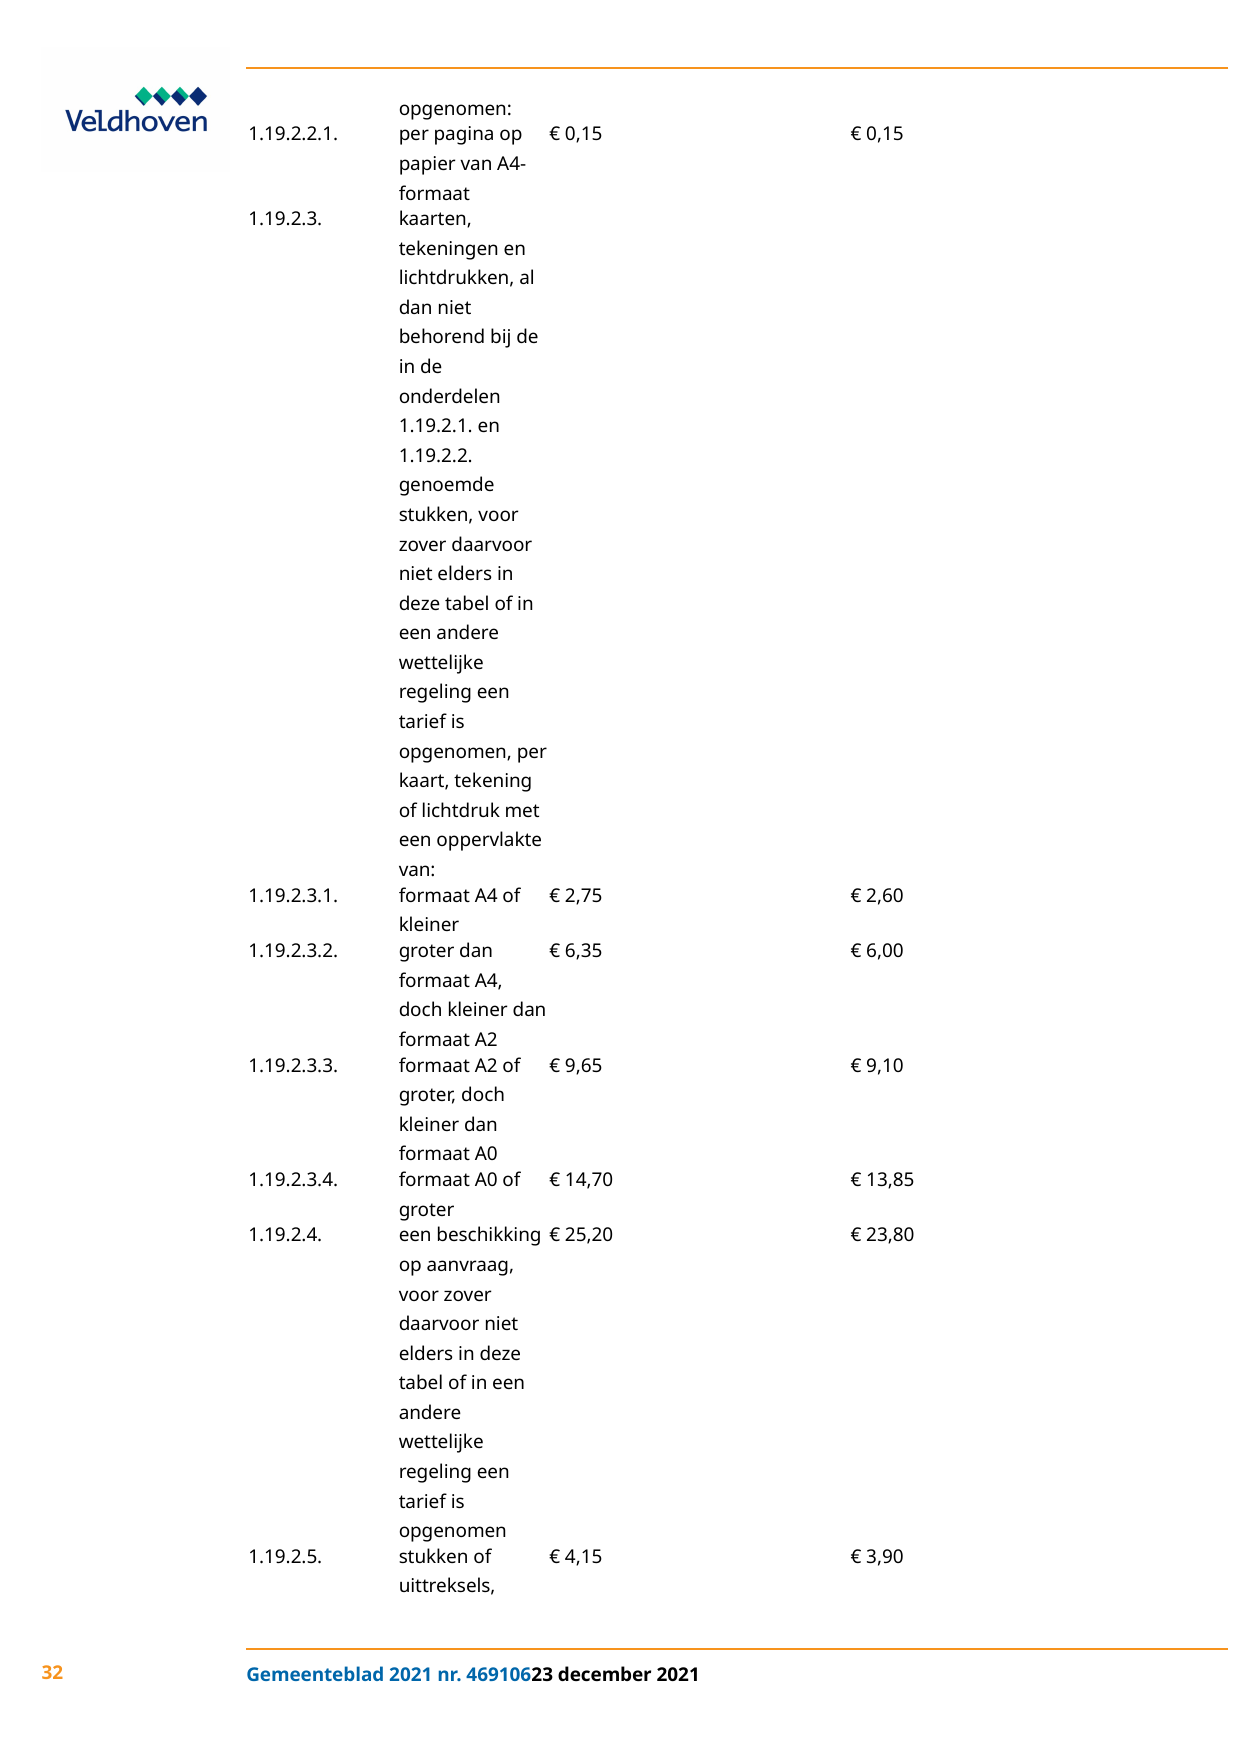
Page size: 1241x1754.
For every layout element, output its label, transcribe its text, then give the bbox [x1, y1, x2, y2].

table_cell [1001, 882, 1152, 937]
table_cell € 0,15 [549, 121, 850, 205]
table_cell € 25,20 [549, 1222, 850, 1543]
table_cell € 6,35 [549, 937, 850, 1052]
table_cell € 14,70 [549, 1166, 850, 1222]
table_cell [1001, 1052, 1152, 1166]
table_cell 1.19.2.2.1. [248, 121, 398, 205]
table_cell [1001, 205, 1152, 882]
table_cell formaat A0 of groter [399, 1166, 549, 1222]
table_cell [1001, 937, 1152, 1052]
table_cell 1.19.2.3.1. [248, 882, 398, 937]
table_cell formaat A4 of kleiner [399, 882, 549, 937]
table_cell een beschikking op aanvraag, voor zover daarvoor niet elders in deze tabel of in een andere wettelijke regeling een tarief is opgenomen [399, 1222, 549, 1543]
table_cell opgenomen: [399, 95, 549, 121]
table_cell per pagina op papier van A4-formaat [399, 121, 549, 205]
picture [41, 47, 231, 172]
table_cell € 0,15 [850, 121, 1001, 205]
table_cell stukken of uittreksels, [399, 1543, 549, 1598]
table_cell [1001, 1166, 1152, 1222]
table_cell 1.19.2.3.3. [248, 1052, 398, 1166]
table_cell [248, 95, 398, 121]
table_cell € 9,10 [850, 1052, 1001, 1166]
table_cell [549, 95, 850, 121]
table_cell € 23,80 [850, 1222, 1001, 1543]
table_cell € 2,60 [850, 882, 1001, 937]
table_cell [1001, 95, 1152, 121]
table_cell formaat A2 of groter, doch kleiner dan formaat A0 [399, 1052, 549, 1166]
table_cell [1001, 121, 1152, 205]
table_cell 1.19.2.5. [248, 1543, 398, 1598]
table_cell € 6,00 [850, 937, 1001, 1052]
table_cell kaarten, tekeningen en lichtdrukken, al dan niet behorend bij de in de onderdelen 1.19.2.1. en 1.19.2.2. genoemde stukken, voor zover daarvoor niet elders in deze tabel of in een andere wettelijke regeling een tarief is opgenomen, per kaart, tekening of lichtdruk met een oppervlakte van: [399, 205, 549, 882]
table_cell 1.19.2.3.2. [248, 937, 398, 1052]
table_cell [549, 205, 850, 882]
table_cell [1001, 1222, 1152, 1543]
table_cell groter dan formaat A4, doch kleiner dan formaat A2 [399, 937, 549, 1052]
table_cell [850, 205, 1001, 882]
table_cell € 13,85 [850, 1166, 1001, 1222]
table_cell € 2,75 [549, 882, 850, 937]
table_cell [1001, 1543, 1152, 1598]
table_cell [850, 95, 1001, 121]
table_cell € 4,15 [549, 1543, 850, 1598]
table_cell 1.19.2.4. [248, 1222, 398, 1543]
table_cell 1.19.2.3. [248, 205, 398, 882]
table_cell € 9,65 [549, 1052, 850, 1166]
table_cell € 3,90 [850, 1543, 1001, 1598]
table_cell 1.19.2.3.4. [248, 1166, 398, 1222]
